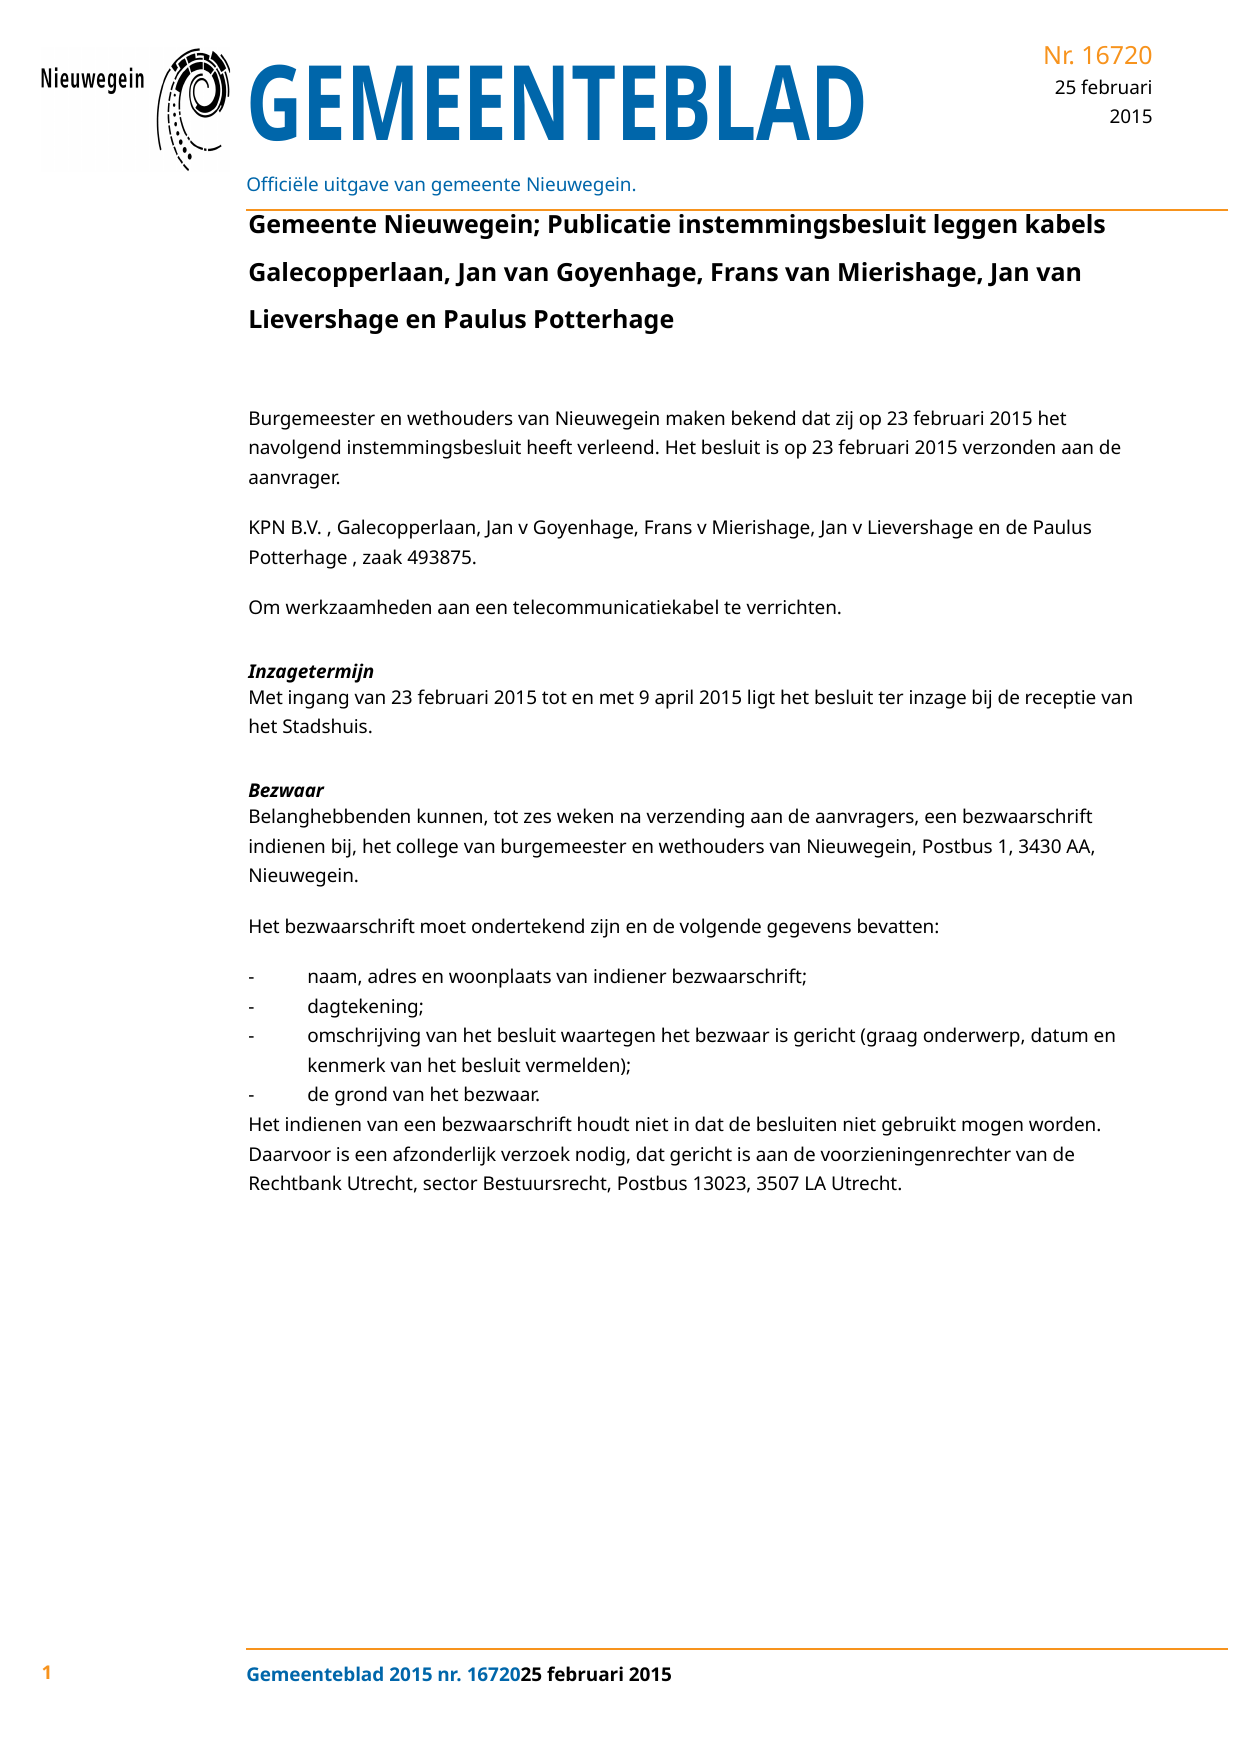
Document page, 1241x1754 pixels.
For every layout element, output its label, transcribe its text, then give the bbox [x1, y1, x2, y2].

text Gemeente Nieuwegein; Publicatie instemmingsbesluit leggen kabels Galecopperlaan, Jan van Goyenhage, Frans van Mierishage, Jan van Lievershage en Paulus Potterhage [248, 211, 1152, 336]
text Burgemeester en wethouders van Nieuwegein maken bekend dat zij op 23 februari 2015 het navolgend instemmingsbesluit heeft verleend. Het besluit is op 23 februari 2015 verzonden aan de aanvrager. [248, 405, 1152, 490]
text Belanghebbenden kunnen, tot zes weken na verzending aan de aanvragers, een bezwaarschrift indienen bij, het college van burgemeester en wethouders van Nieuwegein, Postbus 1, 3430 AA, Nieuwegein. [248, 803, 1152, 888]
text Het bezwaarschrift moet ondertekend zijn en de volgende gegevens bevatten: [248, 913, 1152, 939]
list naam, adres en woonplaats van indiener bezwaarschrift; [248, 963, 1152, 989]
text Bezwaar [248, 778, 1152, 803]
list dagtekening; [248, 993, 1152, 1019]
text Het indienen van een bezwaarschrift houdt niet in dat de besluiten niet gebruikt mogen worden. Daarvoor is een afzonderlijk verzoek nodig, dat gericht is aan de voorzieningenrechter van de Rechtbank Utrecht, sector Bestuursrecht, Postbus 13023, 3507 LA Utrecht. [248, 1111, 1152, 1196]
text KPN B.V. , Galecopperlaan, Jan v Goyenhage, Frans v Mierishage, Jan v Lievershage en de Paulus Potterhage , zaak 493875. [248, 514, 1152, 570]
text Om werkzaamheden aan een telecommunicatiekabel te verrichten. [248, 594, 1152, 620]
picture [41, 47, 231, 172]
text Inzagetermijn [248, 658, 1152, 684]
list omschrijving van het besluit waartegen het bezwaar is gericht (graag onderwerp, datum en kenmerk van het besluit vermelden); [248, 1022, 1152, 1078]
text Met ingang van 23 februari 2015 tot en met 9 april 2015 ligt het besluit ter inzage bij de receptie van het Stadshuis. [248, 684, 1152, 739]
list de grond van het bezwaar. [248, 1082, 1152, 1107]
